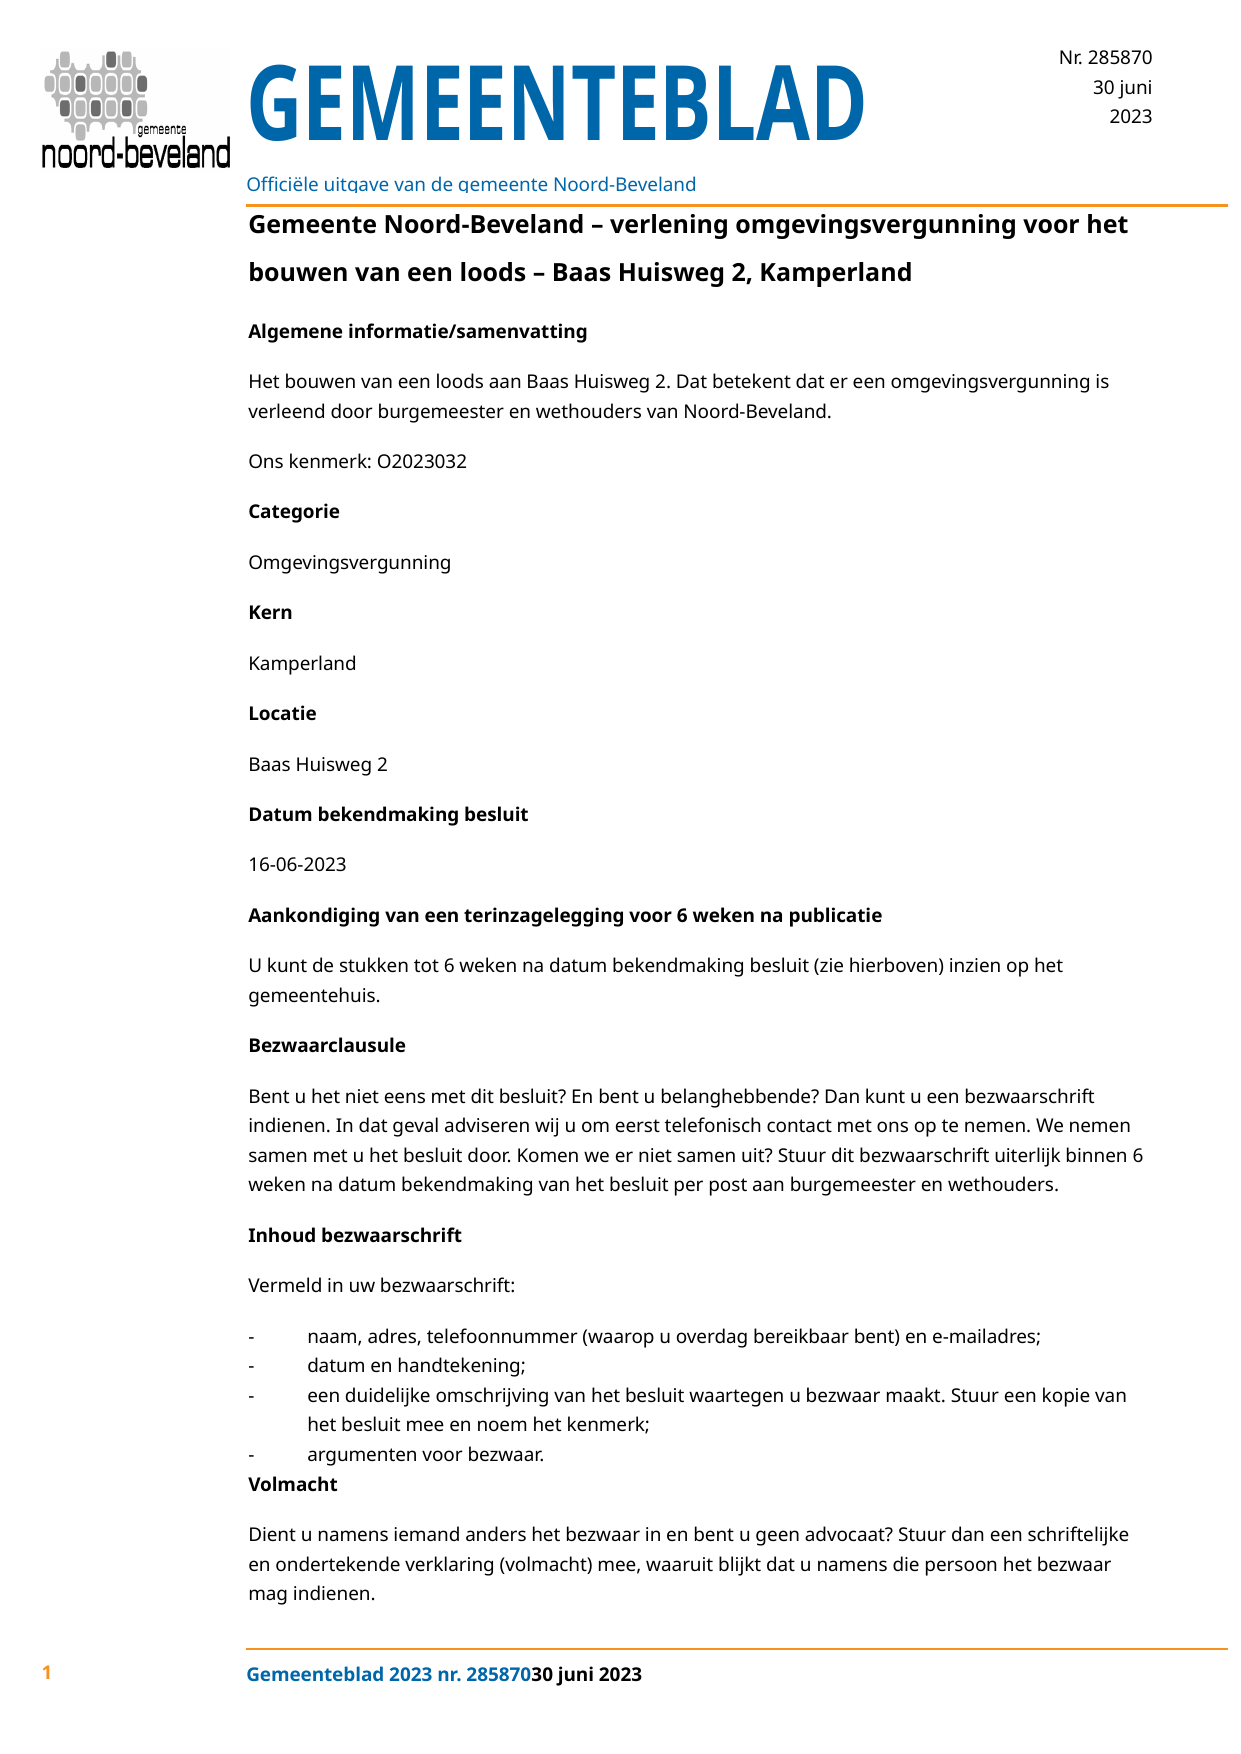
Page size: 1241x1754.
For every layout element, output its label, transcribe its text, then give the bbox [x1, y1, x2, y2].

text Datum bekendmaking besluit [248, 801, 1152, 827]
text Dient u namens iemand anders het bezwaar in en bent u geen advocaat? Stuur dan een schriftelijke en ondertekende verklaring (volmacht) mee, waaruit blijkt dat u namens die persoon het bezwaar mag indienen. [248, 1521, 1152, 1606]
text Het bouwen van een loods aan Baas Huisweg 2. Dat betekent dat er een omgevingsvergunning is verleend door burgemeester en wethouders van Noord-Beveland. [248, 368, 1152, 424]
text Bent u het niet eens met dit besluit? En bent u belanghebbende? Dan kunt u een bezwaarschrift indienen. In dat geval adviseren wij u om eerst telefonisch contact met ons op te nemen. We nemen samen met u het besluit door. Komen we er niet samen uit? Stuur dit bezwaarschrift uiterlijk binnen 6 weken na datum bekendmaking van het besluit per post aan burgemeester en wethouders. [248, 1083, 1152, 1197]
text Baas Huisweg 2 [248, 751, 1152, 777]
text Locatie [248, 700, 1152, 726]
text Volmacht [248, 1471, 1152, 1497]
text Bezwaarclausule [248, 1032, 1152, 1058]
text Categorie [248, 499, 1152, 524]
text 16-06-2023 [248, 852, 1152, 877]
text Kern [248, 599, 1152, 625]
text Kamperland [248, 650, 1152, 676]
text Algemene informatie/samenvatting [248, 318, 1152, 344]
picture [41, 47, 231, 172]
list naam, adres, telefoonnummer (waarop u overdag bereikbaar bent) en e-mailadres; [248, 1323, 1152, 1349]
list argumenten voor bezwaar. [248, 1441, 1152, 1467]
text Ons kenmerk: O2023032 [248, 448, 1152, 474]
text U kunt de stukken tot 6 weken na datum bekendmaking besluit (zie hierboven) inzien op het gemeentehuis. [248, 952, 1152, 1008]
list een duidelijke omschrijving van het besluit waartegen u bezwaar maakt. Stuur een kopie van het besluit mee en noem het kenmerk; [248, 1382, 1152, 1437]
text Omgevingsvergunning [248, 549, 1152, 575]
text Aankondiging van een terinzagelegging voor 6 weken na publicatie [248, 902, 1152, 928]
text Gemeente Noord-Beveland – verlening omgevingsvergunning voor het bouwen van een loods – Baas Huisweg 2, Kamperland [248, 207, 1152, 288]
text Inhoud bezwaarschrift [248, 1222, 1152, 1248]
list datum en handtekening; [248, 1352, 1152, 1378]
text Vermeld in uw bezwaarschrift: [248, 1272, 1152, 1298]
